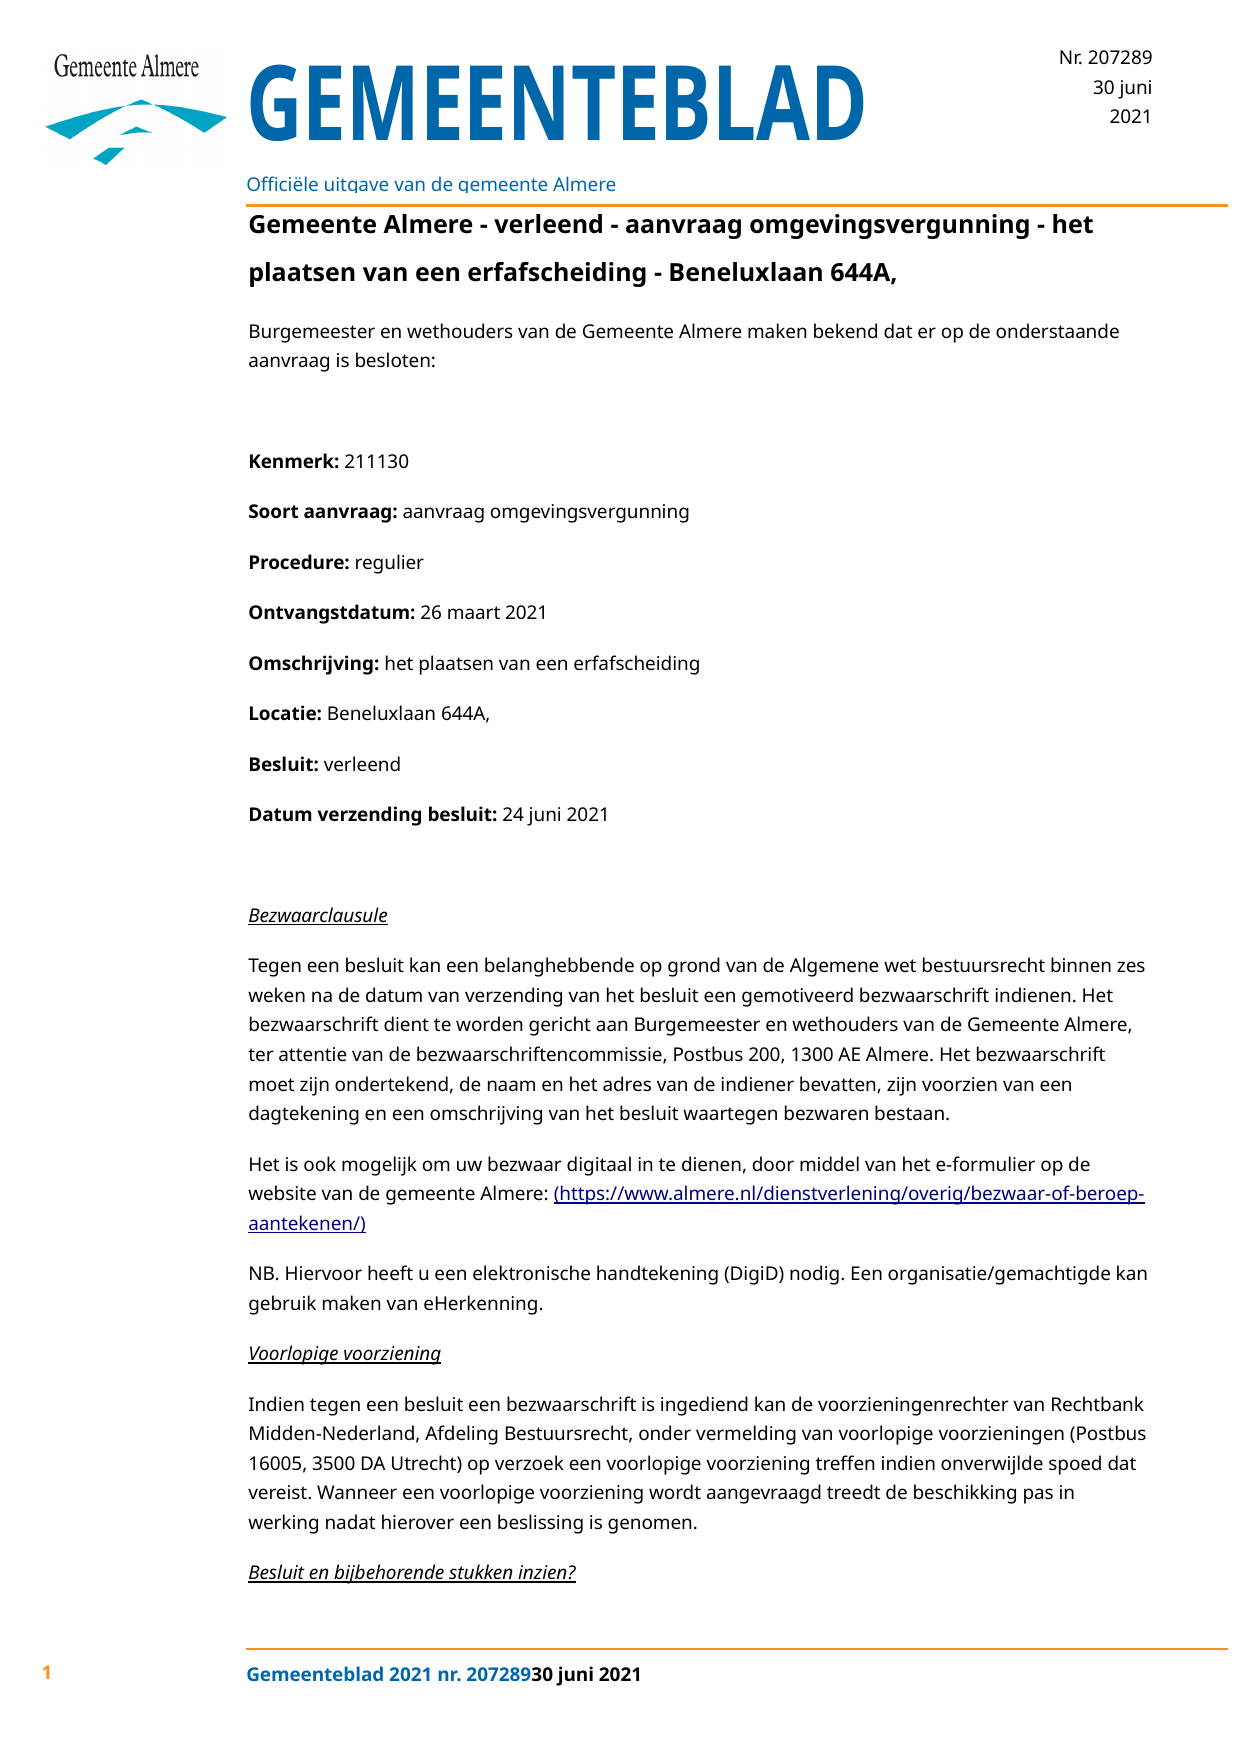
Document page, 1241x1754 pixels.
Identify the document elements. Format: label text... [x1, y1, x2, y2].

text Procedure: regulier [248, 549, 1152, 575]
text Ontvangstdatum: 26 maart 2021 [248, 599, 1152, 625]
text Kenmerk: 211130 [248, 448, 1152, 474]
text Tegen een besluit kan een belanghebbende op grond van de Algemene wet bestuursrecht binnen zes weken na de datum van verzending van het besluit een gemotiveerd bezwaarschrift indienen. Het bezwaarschrift dient te worden gericht aan Burgemeester en wethouders van de Gemeente Almere, ter attentie van de bezwaarschriftencommissie, Postbus 200, 1300 AE Almere. Het bezwaarschrift moet zijn ondertekend, de naam en het adres van de indiener bevatten, zijn voorzien van een dagtekening en een omschrijving van het besluit waartegen bezwaren bestaan. [248, 952, 1152, 1126]
text Besluit en bijbehorende stukken inzien? [248, 1559, 1152, 1585]
text Bezwaarclausule [248, 902, 1152, 928]
text Soort aanvraag: aanvraag omgevingsvergunning [248, 499, 1152, 524]
text Voorlopige voorziening [248, 1340, 1152, 1366]
text Gemeente Almere - verleend - aanvraag omgevingsvergunning - het plaatsen van een erfafscheiding - Beneluxlaan 644A, [248, 207, 1152, 288]
text Locatie: Beneluxlaan 644A, [248, 700, 1152, 726]
text Datum verzending besluit: 24 juni 2021 [248, 801, 1152, 827]
text Het is ook mogelijk om uw bezwaar digitaal in te dienen, door middel van het e-formulier op de website van de gemeente Almere: (https://www.almere.nl/dienstverlening/overig/bezwaar-of-beroep-aantekenen/) [248, 1151, 1152, 1236]
picture [41, 47, 231, 172]
text Omschrijving: het plaatsen van een erfafscheiding [248, 650, 1152, 676]
text Burgemeester en wethouders van de Gemeente Almere maken bekend dat er op de onderstaande aanvraag is besloten: [248, 318, 1152, 373]
text Besluit: verleend [248, 751, 1152, 777]
text Indien tegen een besluit een bezwaarschrift is ingediend kan de voorzieningenrechter van Rechtbank Midden-Nederland, Afdeling Bestuursrecht, onder vermelding van voorlopige voorzieningen (Postbus 16005, 3500 DA Utrecht) op verzoek een voorlopige voorziening treffen indien onverwijlde spoed dat vereist. Wanneer een voorlopige voorziening wordt aangevraagd treedt de beschikking pas in werking nadat hierover een beslissing is genomen. [248, 1391, 1152, 1535]
text NB. Hiervoor heeft u een elektronische handtekening (DigiD) nodig. Een organisatie/gemachtigde kan gebruik maken van eHerkenning. [248, 1260, 1152, 1316]
